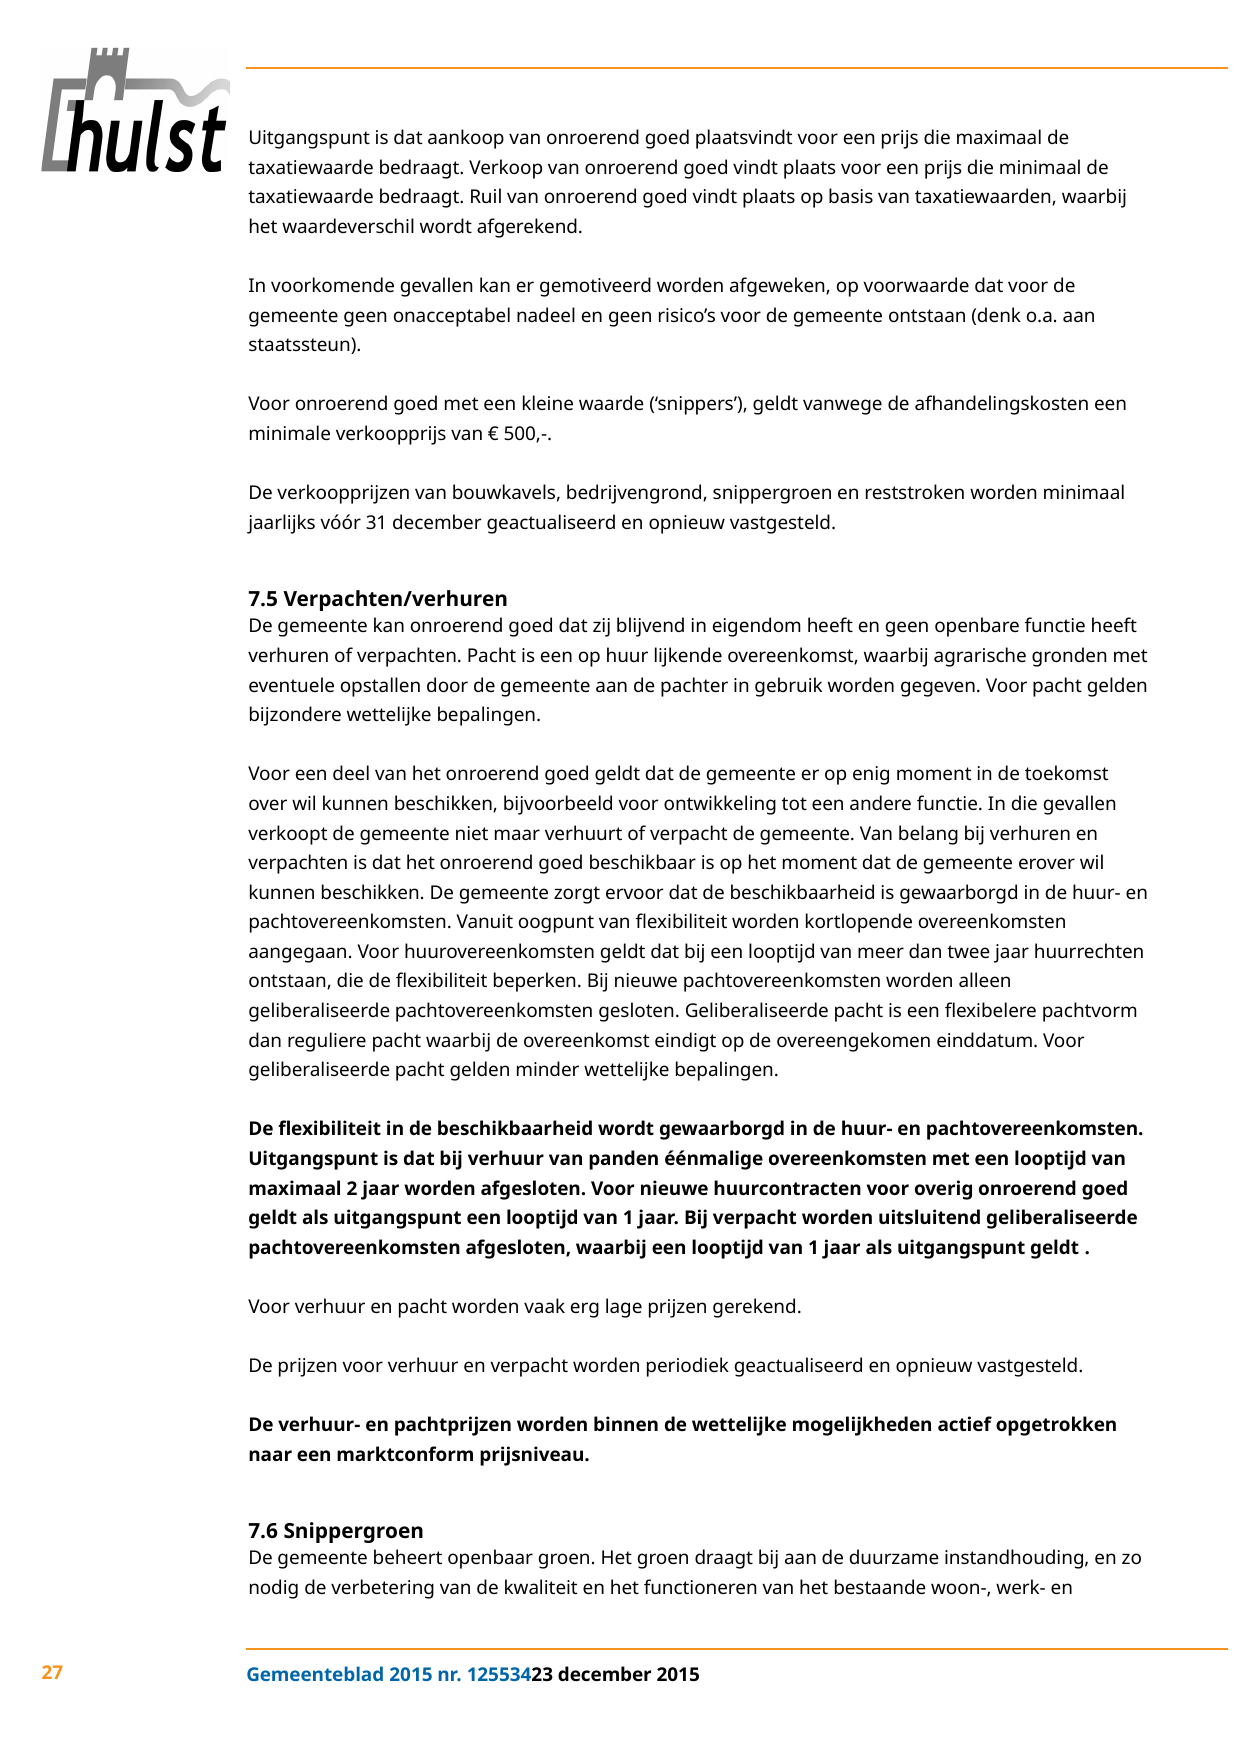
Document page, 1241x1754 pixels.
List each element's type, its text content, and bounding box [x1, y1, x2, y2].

text In voorkomende gevallen kan er gemotiveerd worden afgeweken, op voorwaarde dat voor de gemeente geen onacceptabel nadeel en geen risico’s voor de gemeente ontstaan (denk o.a. aan staatssteun). [248, 272, 1152, 357]
text De verhuur- en pachtprijzen worden binnen de wettelijke mogelijkheden actief opgetrokken naar een marktconform prijsniveau. [248, 1411, 1152, 1467]
text Voor een deel van het onroerend goed geldt dat de gemeente er op enig moment in de toekomst over wil kunnen beschikken, bijvoorbeeld voor ontwikkeling tot een andere functie. In die gevallen verkoopt de gemeente niet maar verhuurt of verpacht de gemeente. Van belang bij verhuren en verpachten is dat het onroerend goed beschikbaar is op het moment dat de gemeente erover wil kunnen beschikken. De gemeente zorgt ervoor dat de beschikbaarheid is gewaarborgd in de huur- en pachtovereenkomsten. Vanuit oogpunt van flexibiliteit worden kortlopende overeenkomsten aangegaan. Voor huurovereenkomsten geldt dat bij een looptijd van meer dan twee jaar huurrechten ontstaan, die de flexibiliteit beperken. Bij nieuwe pachtovereenkomsten worden alleen geliberaliseerde pachtovereenkomsten gesloten. Geliberaliseerde pacht is een flexibelere pachtvorm dan reguliere pacht waarbij de overeenkomst eindigt op de overeengekomen einddatum. Voor geliberaliseerde pacht gelden minder wettelijke bepalingen. [248, 761, 1152, 1082]
text Voor onroerend goed met een kleine waarde (‘snippers’), geldt vanwege de afhandelingskosten een minimale verkoopprijs van € 500,-. [248, 391, 1152, 446]
text De gemeente kan onroerend goed dat zij blijvend in eigendom heeft en geen openbare functie heeft verhuren of verpachten. Pacht is een op huur lijkende overeenkomst, waarbij agrarische gronden met eventuele opstallen door de gemeente aan de pachter in gebruik worden gegeven. Voor pacht gelden bijzondere wettelijke bepalingen. [248, 613, 1152, 727]
text Voor verhuur en pacht worden vaak erg lage prijzen gerekend. [248, 1293, 1152, 1319]
text De gemeente beheert openbaar groen. Het groen draagt bij aan de duurzame instandhouding, en zo nodig de verbetering van de kwaliteit en het functioneren van het bestaande woon-, werk- en [248, 1544, 1152, 1600]
text De prijzen voor verhuur en verpacht worden periodiek geactualiseerd en opnieuw vastgesteld. [248, 1352, 1152, 1378]
text 7.6 Snippergroen [248, 1516, 1152, 1544]
text De flexibiliteit in de beschikbaarheid wordt gewaarborgd in de huur- en pachtovereenkomsten. Uitgangspunt is dat bij verhuur van panden éénmalige overeenkomsten met een looptijd van maximaal 2 jaar worden afgesloten. Voor nieuwe huurcontracten voor overig onroerend goed geldt als uitgangspunt een looptijd van 1 jaar. Bij verpacht worden uitsluitend geliberaliseerde pachtovereenkomsten afgesloten, waarbij een looptijd van 1 jaar als uitgangspunt geldt . [248, 1116, 1152, 1259]
picture [41, 47, 231, 172]
text De verkoopprijzen van bouwkavels, bedrijvengrond, snippergroen en reststroken worden minimaal jaarlijks vóór 31 december geactualiseerd en opnieuw vastgesteld. [248, 479, 1152, 535]
text Uitgangspunt is dat aankoop van onroerend goed plaatsvindt voor een prijs die maximaal de taxatiewaarde bedraagt. Verkoop van onroerend goed vindt plaats voor een prijs die minimaal de taxatiewaarde bedraagt. Ruil van onroerend goed vindt plaats op basis van taxatiewaarden, waarbij het waardeverschil wordt afgerekend. [248, 124, 1152, 239]
text 7.5 Verpachten/verhuren [248, 584, 1152, 613]
